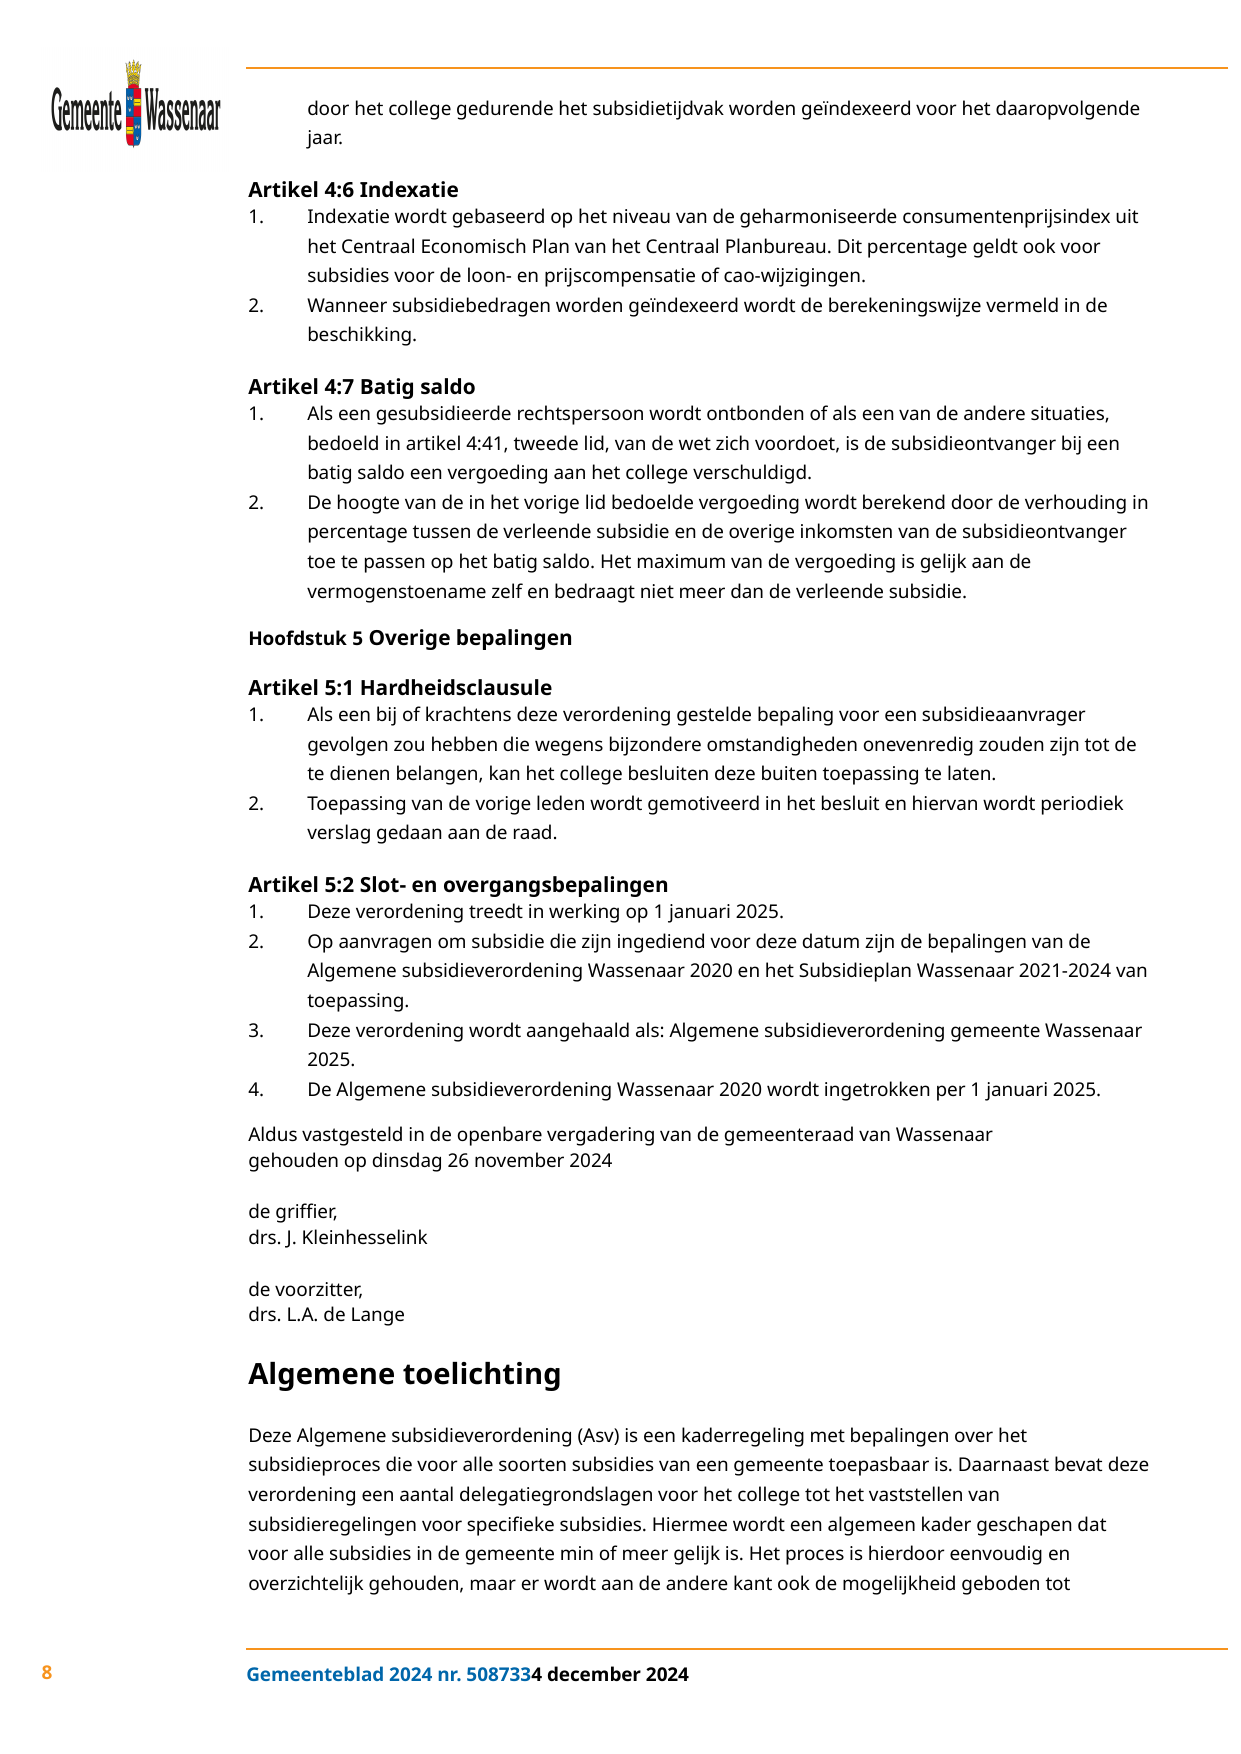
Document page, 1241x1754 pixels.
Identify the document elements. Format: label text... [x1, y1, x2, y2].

text drs. J. Kleinhesselink [248, 1224, 1152, 1250]
text de griffier, [248, 1199, 1152, 1224]
picture [41, 47, 231, 172]
list Indexatie wordt gebaseerd op het niveau van de geharmoniseerde consumentenprijsindex uit het Centraal Economisch Plan van het Centraal Planbureau. Dit percentage geldt ook voor subsidies voor de loon- en prijscompensatie of cao-wijzigingen. [248, 203, 1152, 288]
list Als een bij of krachtens deze verordening gestelde bepaling voor een subsidieaanvrager gevolgen zou hebben die wegens bijzondere omstandigheden onevenredig zouden zijn tot de te dienen belangen, kan het college besluiten deze buiten toepassing te laten. [248, 701, 1152, 786]
text Artikel 4:7 Batig saldo [248, 372, 1152, 400]
text gehouden op dinsdag 26 november 2024 [248, 1147, 1152, 1173]
text Algemene toelichting [248, 1353, 1152, 1393]
list Wanneer subsidiebedragen worden geïndexeerd wordt de berekeningswijze vermeld in de beschikking. [248, 292, 1152, 347]
list Toepassing van de vorige leden wordt gemotiveerd in het besluit en hiervan wordt periodiek verslag gedaan aan de raad. [248, 790, 1152, 845]
text de voorzitter, [248, 1276, 1152, 1302]
text Artikel 5:1 Hardheidsclausule [248, 673, 1152, 701]
list Op aanvragen om subsidie die zijn ingediend voor deze datum zijn de bepalingen van de Algemene subsidieverordening Wassenaar 2020 en het Subsidieplan Wassenaar 2021-2024 van toepassing. [248, 928, 1152, 1013]
list De Algemene subsidieverordening Wassenaar 2020 wordt ingetrokken per 1 januari 2025. [248, 1076, 1152, 1102]
text drs. L.A. de Lange [248, 1302, 1152, 1327]
text Artikel 5:2 Slot- en overgangsbepalingen [248, 870, 1152, 898]
text Hoofdstuk 5 Overige bepalingen [248, 623, 1152, 652]
text Artikel 4:6 Indexatie [248, 175, 1152, 203]
text Aldus vastgesteld in de openbare vergadering van de gemeenteraad van Wassenaar [248, 1122, 1152, 1147]
list Als een gesubsidieerde rechtspersoon wordt ontbonden of als een van de andere situaties, bedoeld in artikel 4:41, tweede lid, van de wet zich voordoet, is de subsidieontvanger bij een batig saldo een vergoeding aan het college verschuldigd. [248, 400, 1152, 485]
text Deze Algemene subsidieverordening (Asv) is een kaderregeling met bepalingen over het subsidieproces die voor alle soorten subsidies van een gemeente toepasbaar is. Daarnaast bevat deze verordening een aantal delegatiegrondslagen voor het college tot het vaststellen van subsidieregelingen voor specifieke subsidies. Hiermee wordt een algemeen kader geschapen dat voor alle subsidies in de gemeente min of meer gelijk is. Het proces is hierdoor eenvoudig en overzichtelijk gehouden, maar er wordt aan de andere kant ook de mogelijkheid geboden tot [248, 1422, 1152, 1596]
list Deze verordening treedt in werking op 1 januari 2025. [248, 898, 1152, 924]
list De hoogte van de in het vorige lid bedoelde vergoeding wordt berekend door de verhouding in percentage tussen de verleende subsidie en de overige inkomsten van de subsidieontvanger toe te passen op het batig saldo. Het maximum van de vergoeding is gelijk aan de vermogenstoename zelf en bedraagt niet meer dan de verleende subsidie. [248, 489, 1152, 604]
list door het college gedurende het subsidietijdvak worden geïndexeerd voor het daaropvolgende jaar. [248, 95, 1152, 150]
list Deze verordening wordt aangehaald als: Algemene subsidieverordening gemeente Wassenaar 2025. [248, 1017, 1152, 1072]
